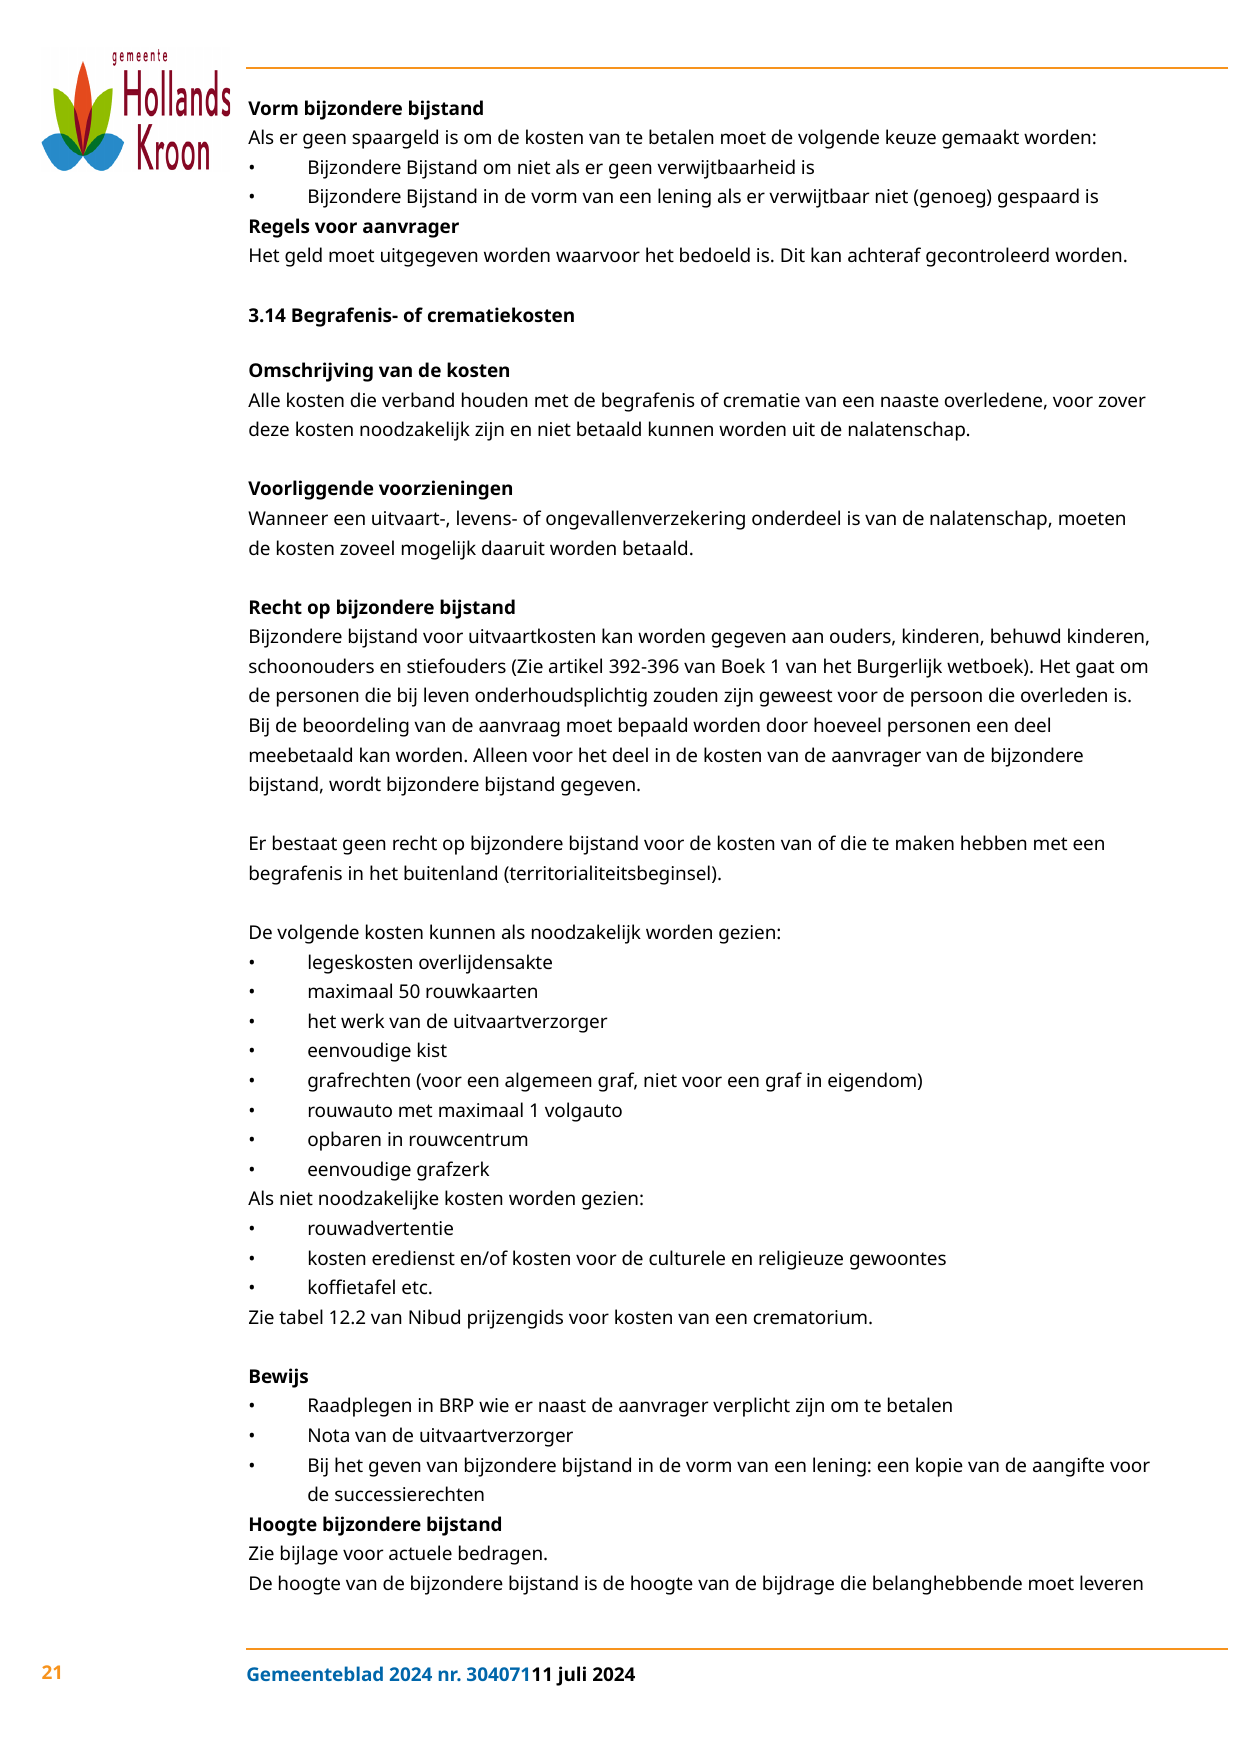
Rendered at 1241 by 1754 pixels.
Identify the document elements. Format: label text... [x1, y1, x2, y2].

list koffietafel etc. [248, 1274, 1152, 1300]
text Er bestaat geen recht op bijzondere bijstand voor de kosten van of die te maken hebben met een begrafenis in het buitenland (territorialiteitsbeginsel). [248, 831, 1152, 886]
text Bijzondere bijstand voor uitvaartkosten kan worden gegeven aan ouders, kinderen, behuwd kinderen, schoonouders en stiefouders (Zie artikel 392-396 van Boek 1 van het Burgerlijk wetboek). Het gaat om de personen die bij leven onderhoudsplichtig zouden zijn geweest voor de persoon die overleden is. Bij de beoordeling van de aanvraag moet bepaald worden door hoeveel personen een deel meebetaald kan worden. Alleen voor het deel in de kosten van de aanvrager van de bijzondere bijstand, wordt bijzondere bijstand gegeven. [248, 623, 1152, 797]
text Het geld moet uitgegeven worden waarvoor het bedoeld is. Dit kan achteraf gecontroleerd worden. [248, 243, 1152, 268]
text Als niet noodzakelijke kosten worden gezien: [248, 1186, 1152, 1211]
list kosten eredienst en/of kosten voor de culturele en religieuze gewoontes [248, 1245, 1152, 1270]
text Regels voor aanvrager [248, 213, 1152, 239]
text De volgende kosten kunnen als noodzakelijk worden gezien: [248, 919, 1152, 945]
list Bij het geven van bijzondere bijstand in de vorm van een lening: een kopie van de aangifte voor de successierechten [248, 1452, 1152, 1507]
text Als er geen spaargeld is om de kosten van te betalen moet de volgende keuze gemaakt worden: [248, 124, 1152, 150]
text Zie tabel 12.2 van Nibud prijzengids voor kosten van een crematorium. [248, 1304, 1152, 1329]
list rouwauto met maximaal 1 volgauto [248, 1097, 1152, 1122]
list Bijzondere Bijstand om niet als er geen verwijtbaarheid is [248, 154, 1152, 180]
list rouwadvertentie [248, 1215, 1152, 1241]
text Voorliggende voorzieningen [248, 476, 1152, 501]
text Hoogte bijzondere bijstand [248, 1511, 1152, 1537]
text Vorm bijzondere bijstand [248, 95, 1152, 121]
text Alle kosten die verband houden met de begrafenis of crematie van een naaste overledene, voor zover deze kosten noodzakelijk zijn en niet betaald kunnen worden uit de nalatenschap. [248, 387, 1152, 442]
picture [41, 47, 231, 172]
text Bewijs [248, 1363, 1152, 1389]
text 3.14 Begrafenis- of crematiekosten [248, 302, 1152, 328]
text Recht op bijzondere bijstand [248, 594, 1152, 619]
list het werk van de uitvaartverzorger [248, 1008, 1152, 1034]
list opbaren in rouwcentrum [248, 1126, 1152, 1152]
text Wanneer een uitvaart-, levens- of ongevallenverzekering onderdeel is van de nalatenschap, moeten de kosten zoveel mogelijk daaruit worden betaald. [248, 505, 1152, 560]
text Omschrijving van de kosten [248, 357, 1152, 383]
list Bijzondere Bijstand in de vorm van een lening als er verwijtbaar niet (genoeg) gespaard is [248, 183, 1152, 209]
list eenvoudige grafzerk [248, 1156, 1152, 1182]
list legeskosten overlijdensakte [248, 949, 1152, 974]
list eenvoudige kist [248, 1038, 1152, 1063]
list grafrechten (voor een algemeen graf, niet voor een graf in eigendom) [248, 1067, 1152, 1093]
list Nota van de uitvaartverzorger [248, 1422, 1152, 1448]
text Zie bijlage voor actuele bedragen. [248, 1541, 1152, 1566]
list Raadplegen in BRP wie er naast de aanvrager verplicht zijn om te betalen [248, 1393, 1152, 1418]
text De hoogte van de bijzondere bijstand is de hoogte van de bijdrage die belanghebbende moet leveren [248, 1570, 1152, 1596]
list maximaal 50 rouwkaarten [248, 978, 1152, 1004]
